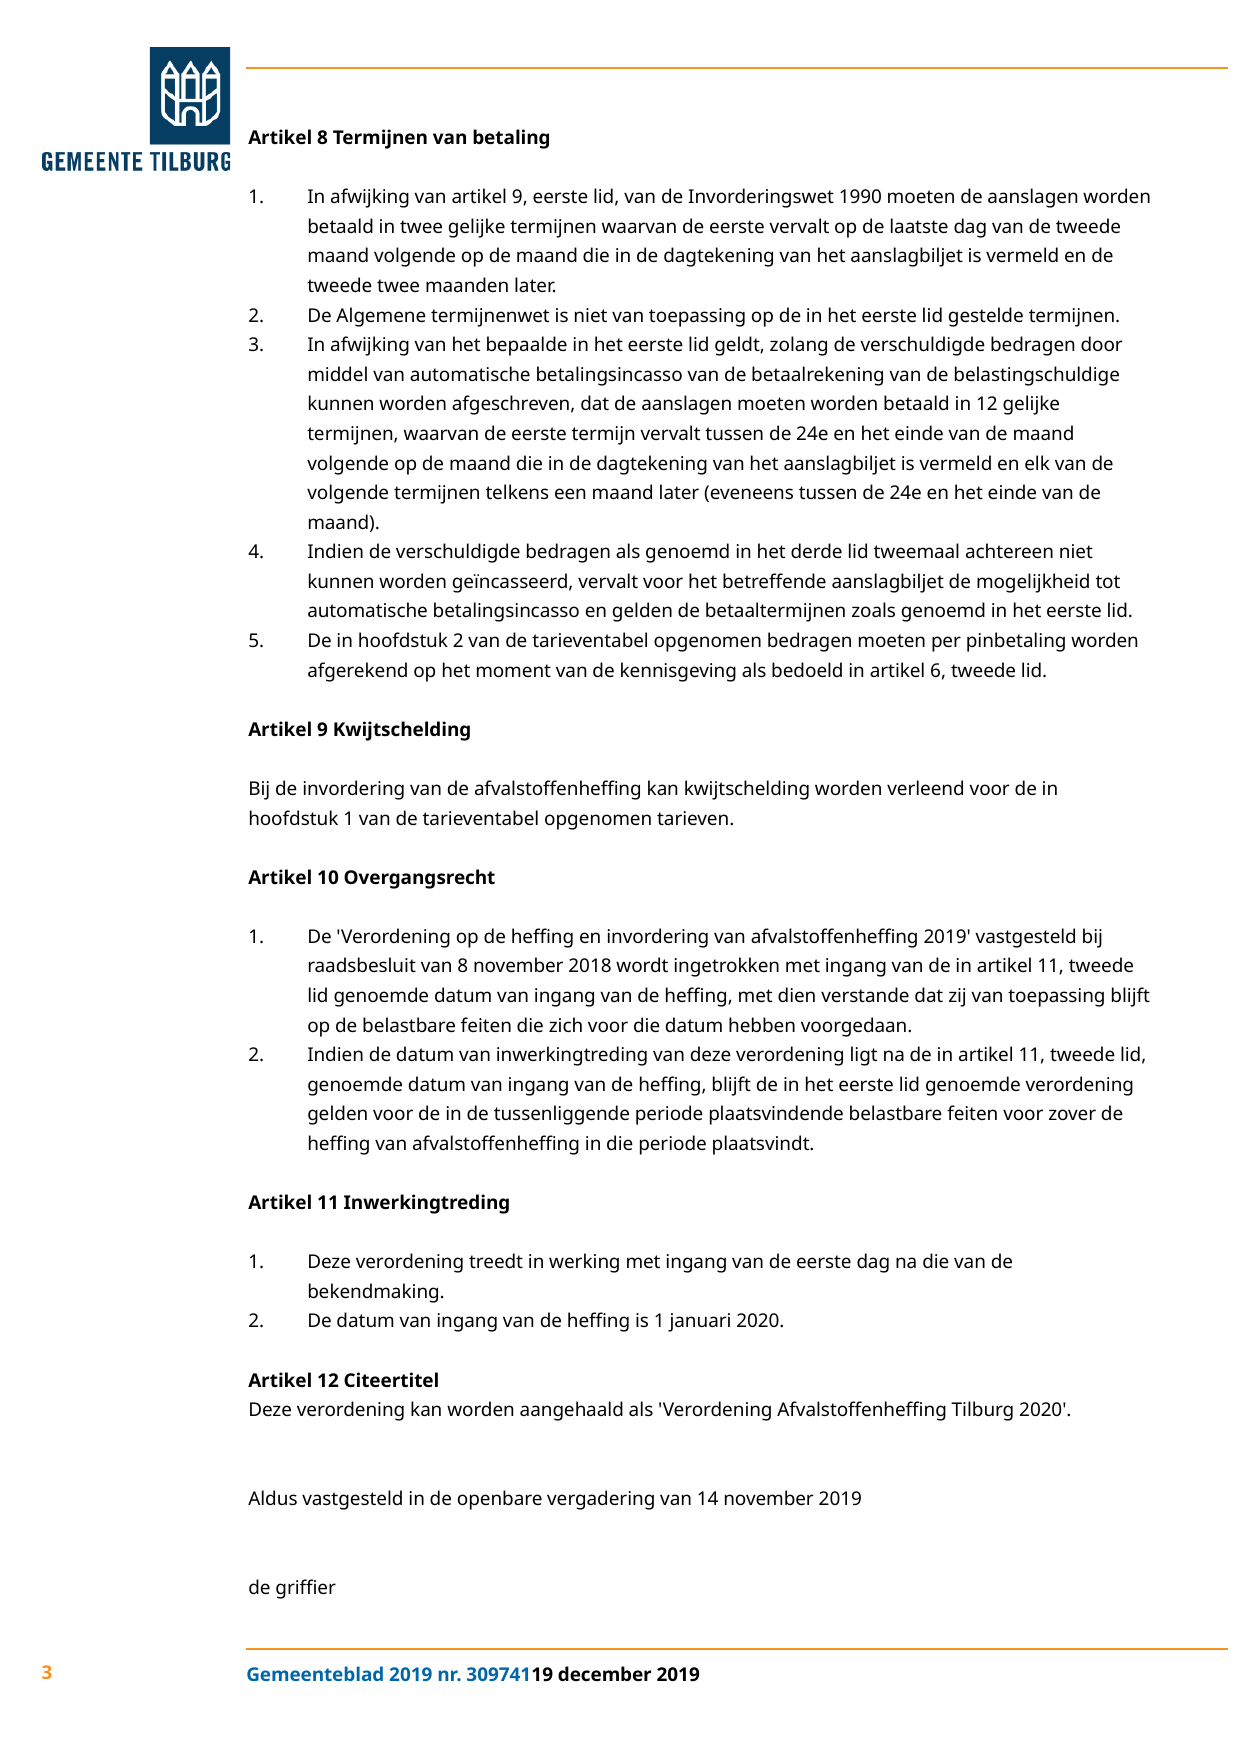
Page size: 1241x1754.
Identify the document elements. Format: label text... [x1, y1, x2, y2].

text Aldus vastgesteld in de openbare vergadering van 14 november 2019 [248, 1485, 1152, 1511]
list De datum van ingang van de heffing is 1 januari 2020. [248, 1308, 1152, 1333]
text Artikel 10 Overgangsrecht [248, 864, 1152, 890]
list Indien de verschuldigde bedragen als genoemd in het derde lid tweemaal achtereen niet kunnen worden geïncasseerd, vervalt voor het betreffende aanslagbiljet de mogelijkheid tot automatische betalingsincasso en gelden de betaaltermijnen zoals genoemd in het eerste lid. [248, 538, 1152, 623]
text Bij de invordering van de afvalstoffenheffing kan kwijtschelding worden verleend voor de in hoofdstuk 1 van de tarieventabel opgenomen tarieven. [248, 775, 1152, 831]
list De in hoofdstuk 2 van de tarieventabel opgenomen bedragen moeten per pinbetaling worden afgerekend op het moment van de kennisgeving als bedoeld in artikel 6, tweede lid. [248, 627, 1152, 683]
text Deze verordening kan worden aangehaald als 'Verordening Afvalstoffenheffing Tilburg 2020'. [248, 1396, 1152, 1422]
picture [41, 47, 231, 172]
list De Algemene termijnenwet is niet van toepassing op de in het eerste lid gestelde termijnen. [248, 302, 1152, 328]
list Indien de datum van inwerkingtreding van deze verordening ligt na de in artikel 11, tweede lid, genoemde datum van ingang van de heffing, blijft de in het eerste lid genoemde verordening gelden voor de in de tussenliggende periode plaatsvindende belastbare feiten voor zover de heffing van afvalstoffenheffing in die periode plaatsvindt. [248, 1041, 1152, 1156]
text de griffier [248, 1574, 1152, 1600]
list Deze verordening treedt in werking met ingang van de eerste dag na die van de bekendmaking. [248, 1248, 1152, 1304]
list In afwijking van artikel 9, eerste lid, van de Invorderingswet 1990 moeten de aanslagen worden betaald in twee gelijke termijnen waarvan de eerste vervalt op de laatste dag van de tweede maand volgende op de maand die in de dagtekening van het aanslagbiljet is vermeld en de tweede twee maanden later. [248, 183, 1152, 298]
list De 'Verordening op de heffing en invordering van afvalstoffenheffing 2019' vastgesteld bij raadsbesluit van 8 november 2018 wordt ingetrokken met ingang van de in artikel 11, tweede lid genoemde datum van ingang van de heffing, met dien verstande dat zij van toepassing blijft op de belastbare feiten die zich voor die datum hebben voorgedaan. [248, 923, 1152, 1038]
text Artikel 8 Termijnen van betaling [248, 124, 1152, 150]
text Artikel 11 Inwerkingtreding [248, 1189, 1152, 1215]
text Artikel 9 Kwijtschelding [248, 716, 1152, 742]
text Artikel 12 Citeertitel [248, 1367, 1152, 1393]
list In afwijking van het bepaalde in het eerste lid geldt, zolang de verschuldigde bedragen door middel van automatische betalingsincasso van de betaalrekening van de belastingschuldige kunnen worden afgeschreven, dat de aanslagen moeten worden betaald in 12 gelijke termijnen, waarvan de eerste termijn vervalt tussen de 24e en het einde van de maand volgende op de maand die in de dagtekening van het aanslagbiljet is vermeld en elk van de volgende termijnen telkens een maand later (eveneens tussen de 24e en het einde van de maand). [248, 331, 1152, 535]
